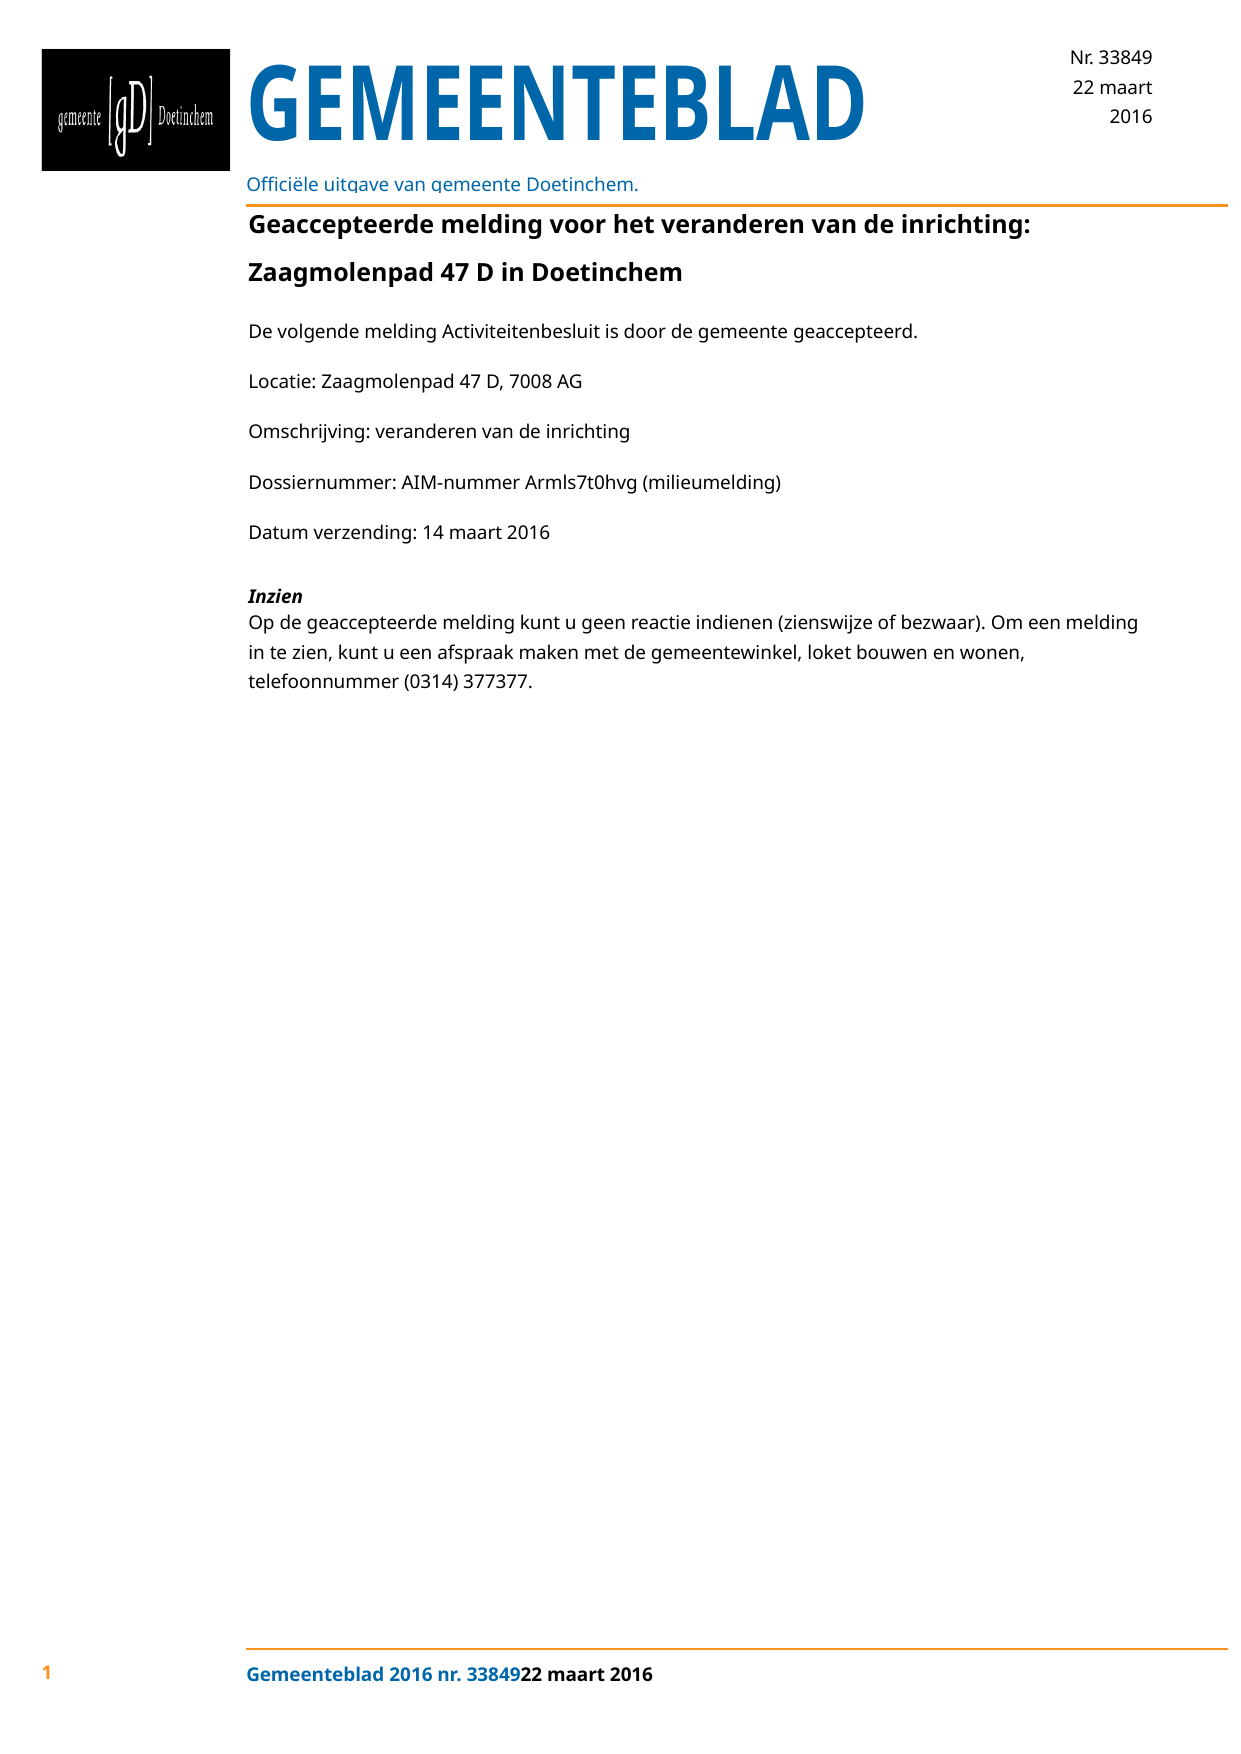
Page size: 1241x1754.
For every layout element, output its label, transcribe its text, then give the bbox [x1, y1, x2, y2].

text Omschrijving: veranderen van de inrichting [248, 419, 1152, 444]
text Op de geaccepteerde melding kunt u geen reactie indienen (zienswijze of bezwaar). Om een melding in te zien, kunt u een afspraak maken met de gemeentewinkel, loket bouwen en wonen, telefoonnummer (0314) 377377. [248, 609, 1152, 694]
text Geaccepteerde melding voor het veranderen van de inrichting: Zaagmolenpad 47 D in Doetinchem [248, 207, 1152, 288]
text Locatie: Zaagmolenpad 47 D, 7008 AG [248, 368, 1152, 394]
picture [41, 47, 231, 172]
text Datum verzending: 14 maart 2016 [248, 519, 1152, 545]
text De volgende melding Activiteitenbesluit is door de gemeente geaccepteerd. [248, 318, 1152, 344]
text Dossiernummer: AIM-nummer Armls7t0hvg (milieumelding) [248, 469, 1152, 495]
text Inzien [248, 583, 1152, 609]
